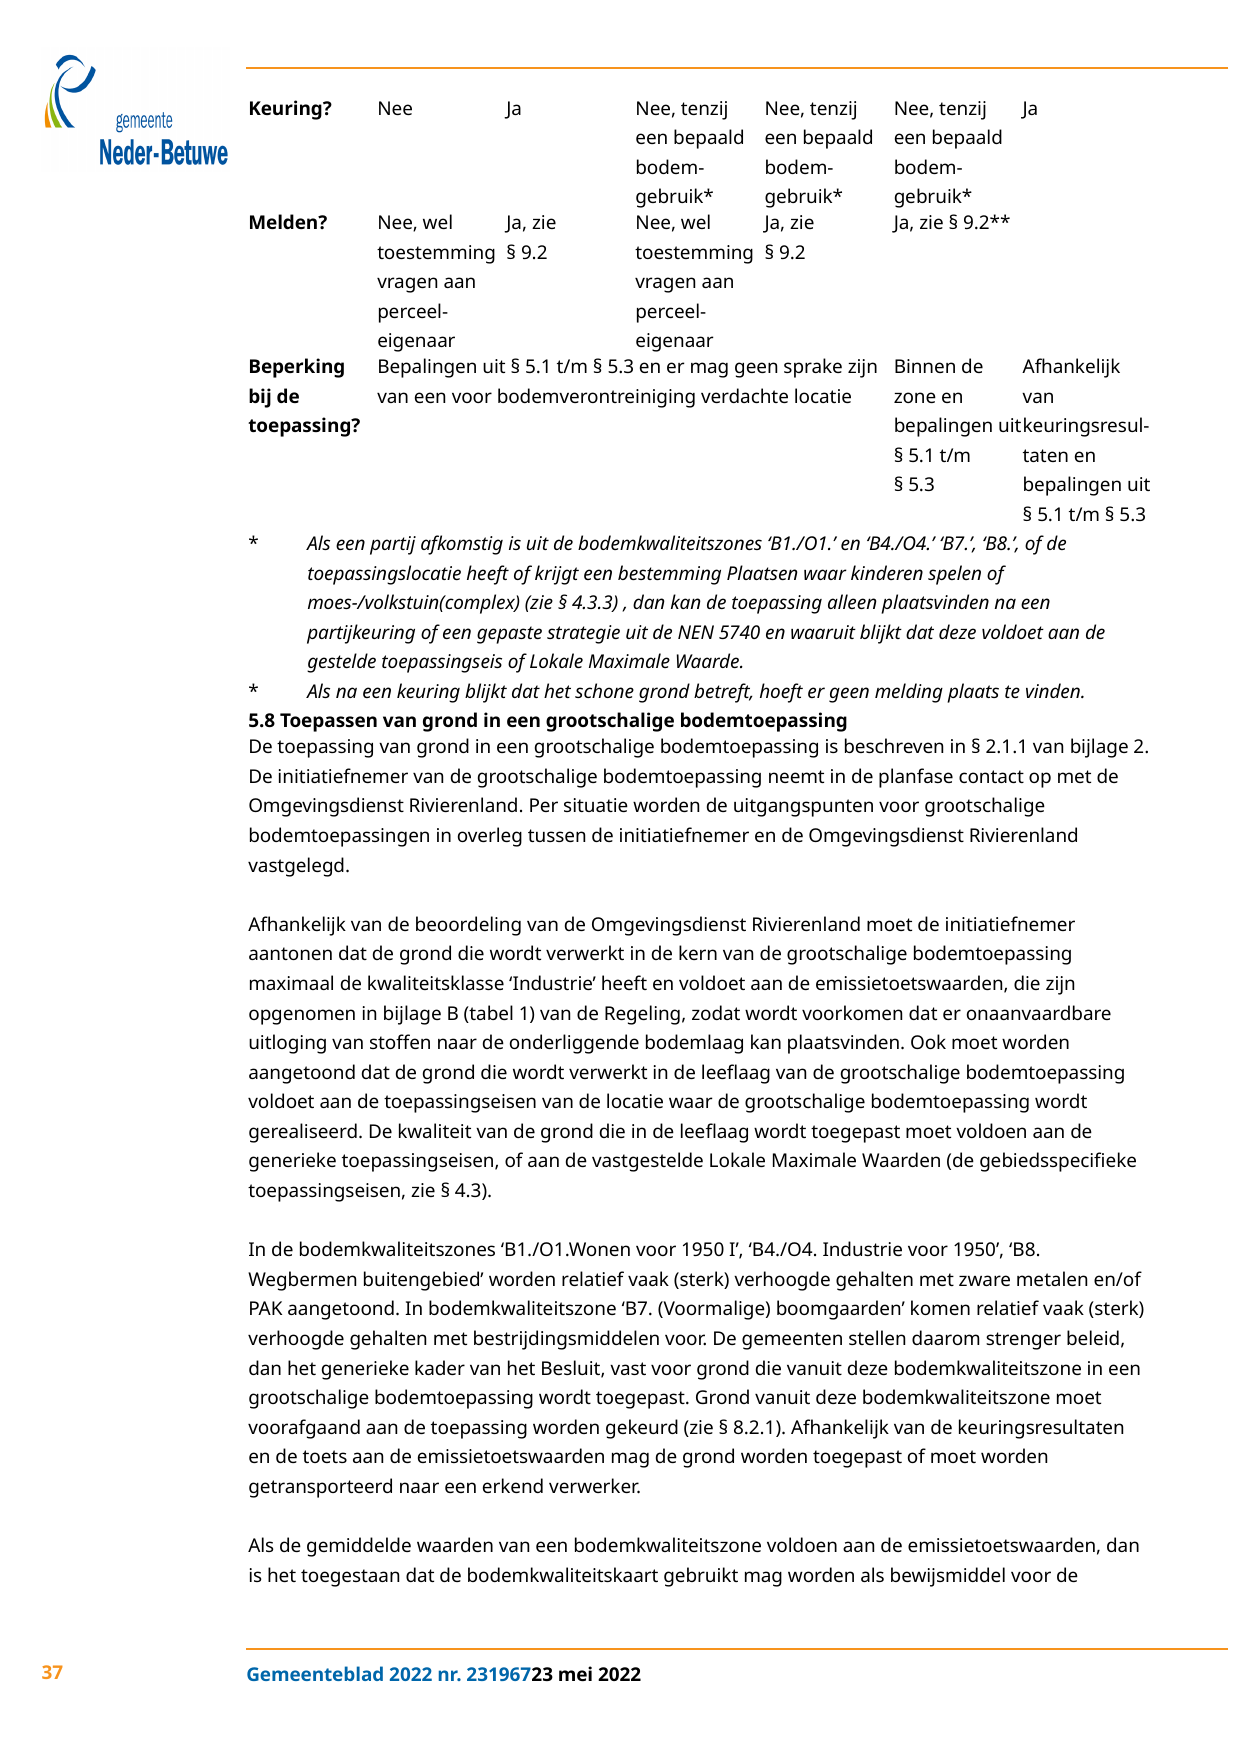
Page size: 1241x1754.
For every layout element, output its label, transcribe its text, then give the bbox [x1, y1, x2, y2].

table_cell Ja, zie § 9.2 [764, 209, 893, 353]
table_cell Melden? [248, 209, 377, 353]
table_cell Nee, wel toestemming vragen aan perceel-eigenaar [377, 209, 506, 353]
table_cell Ja, zie § 9.2 [506, 209, 635, 353]
table_cell Beperking bij de toepassing? [248, 353, 377, 527]
text Als de gemiddelde waarden van een bodemkwaliteitszone voldoen aan de emissietoetswaarden, dan is het toegestaan dat de bodemkwaliteitskaart gebruikt mag worden als bewijsmiddel voor de [248, 1532, 1152, 1587]
list Als een partij afkomstig is uit de bodemkwaliteitszones ‘B1./O1.’ en ‘B4./O4.’ ‘B7.’, ‘B8.’, of de toepassingslocatie heeft of krijgt een bestemming Plaatsen waar kinderen spelen of moes-/volkstuin(complex) (zie § 4.3.3) , dan kan de toepassing alleen plaatsvinden na een partijkeuring of een gepaste strategie uit de NEN 5740 en waaruit blijkt dat deze voldoet aan de gestelde toepassingseis of Lokale Maximale Waarde. [248, 530, 1152, 674]
table_cell Afhankelijk van keuringsresul-taten en bepalingen uit § 5.1 t/m § 5.3 [1023, 353, 1152, 527]
table_cell Nee, wel toestemming vragen aan perceel-eigenaar [635, 209, 764, 353]
table_cell Keuring? [248, 95, 377, 209]
table_cell Nee, tenzij een bepaald bodem-gebruik* [635, 95, 764, 209]
text 5.8 Toepassen van grond in een grootschalige bodemtoepassing [248, 708, 1152, 733]
table_cell Binnen de zone en bepalingen uit § 5.1 t/m § 5.3 [894, 353, 1022, 527]
table_cell Ja [1023, 95, 1152, 209]
table_cell Ja [506, 95, 635, 209]
table_cell Ja, zie § 9.2** [894, 209, 1152, 353]
table_cell Nee [377, 95, 506, 209]
table_cell Nee, tenzij een bepaald bodem-gebruik* [764, 95, 893, 209]
list Als na een keuring blijkt dat het schone grond betreft, hoeft er geen melding plaats te vinden. [248, 678, 1152, 704]
text De toepassing van grond in een grootschalige bodemtoepassing is beschreven in § 2.1.1 van bijlage 2. De initiatiefnemer van de grootschalige bodemtoepassing neemt in de planfase contact op met de Omgevingsdienst Rivierenland. Per situatie worden de uitgangspunten voor grootschalige bodemtoepassingen in overleg tussen de initiatiefnemer en de Omgevingsdienst Rivierenland vastgelegd. [248, 733, 1152, 877]
table_cell Nee, tenzij een bepaald bodem-gebruik* [894, 95, 1022, 209]
text Afhankelijk van de beoordeling van de Omgevingsdienst Rivierenland moet de initiatiefnemer aantonen dat de grond die wordt verwerkt in de kern van de grootschalige bodemtoepassing maximaal de kwaliteitsklasse ‘Industrie’ heeft en voldoet aan de emissietoetswaarden, die zijn opgenomen in bijlage B (tabel 1) van de Regeling, zodat wordt voorkomen dat er onaanvaardbare uitloging van stoffen naar de onderliggende bodemlaag kan plaatsvinden. Ook moet worden aangetoond dat de grond die wordt verwerkt in de leeflaag van de grootschalige bodemtoepassing voldoet aan de toepassingseisen van de locatie waar de grootschalige bodemtoepassing wordt gerealiseerd. De kwaliteit van de grond die in de leeflaag wordt toegepast moet voldoen aan de generieke toepassingseisen, of aan de vastgestelde Lokale Maximale Waarden (de gebiedsspecifieke toepassingseisen, zie § 4.3). [248, 911, 1152, 1203]
text In de bodemkwaliteitszones ‘B1./O1.Wonen voor 1950 I’, ‘B4./O4. Industrie voor 1950’, ‘B8. Wegbermen buitengebied’ worden relatief vaak (sterk) verhoogde gehalten met zware metalen en/of PAK aangetoond. In bodemkwaliteitszone ‘B7. (Voormalige) boomgaarden’ komen relatief vaak (sterk) verhoogde gehalten met bestrijdingsmiddelen voor. De gemeenten stellen daarom strenger beleid, dan het generieke kader van het Besluit, vast voor grond die vanuit deze bodemkwaliteitszone in een grootschalige bodemtoepassing wordt toegepast. Grond vanuit deze bodemkwaliteitszone moet voorafgaand aan de toepassing worden gekeurd (zie § 8.2.1). Afhankelijk van de keuringsresultaten en de toets aan de emissietoetswaarden mag de grond worden toegepast of moet worden getransporteerd naar een erkend verwerker. [248, 1236, 1152, 1499]
table_cell Bepalingen uit § 5.1 t/m § 5.3 en er mag geen sprake zijn van een voor bodemverontreiniging verdachte locatie [377, 353, 893, 527]
picture [41, 47, 231, 172]
